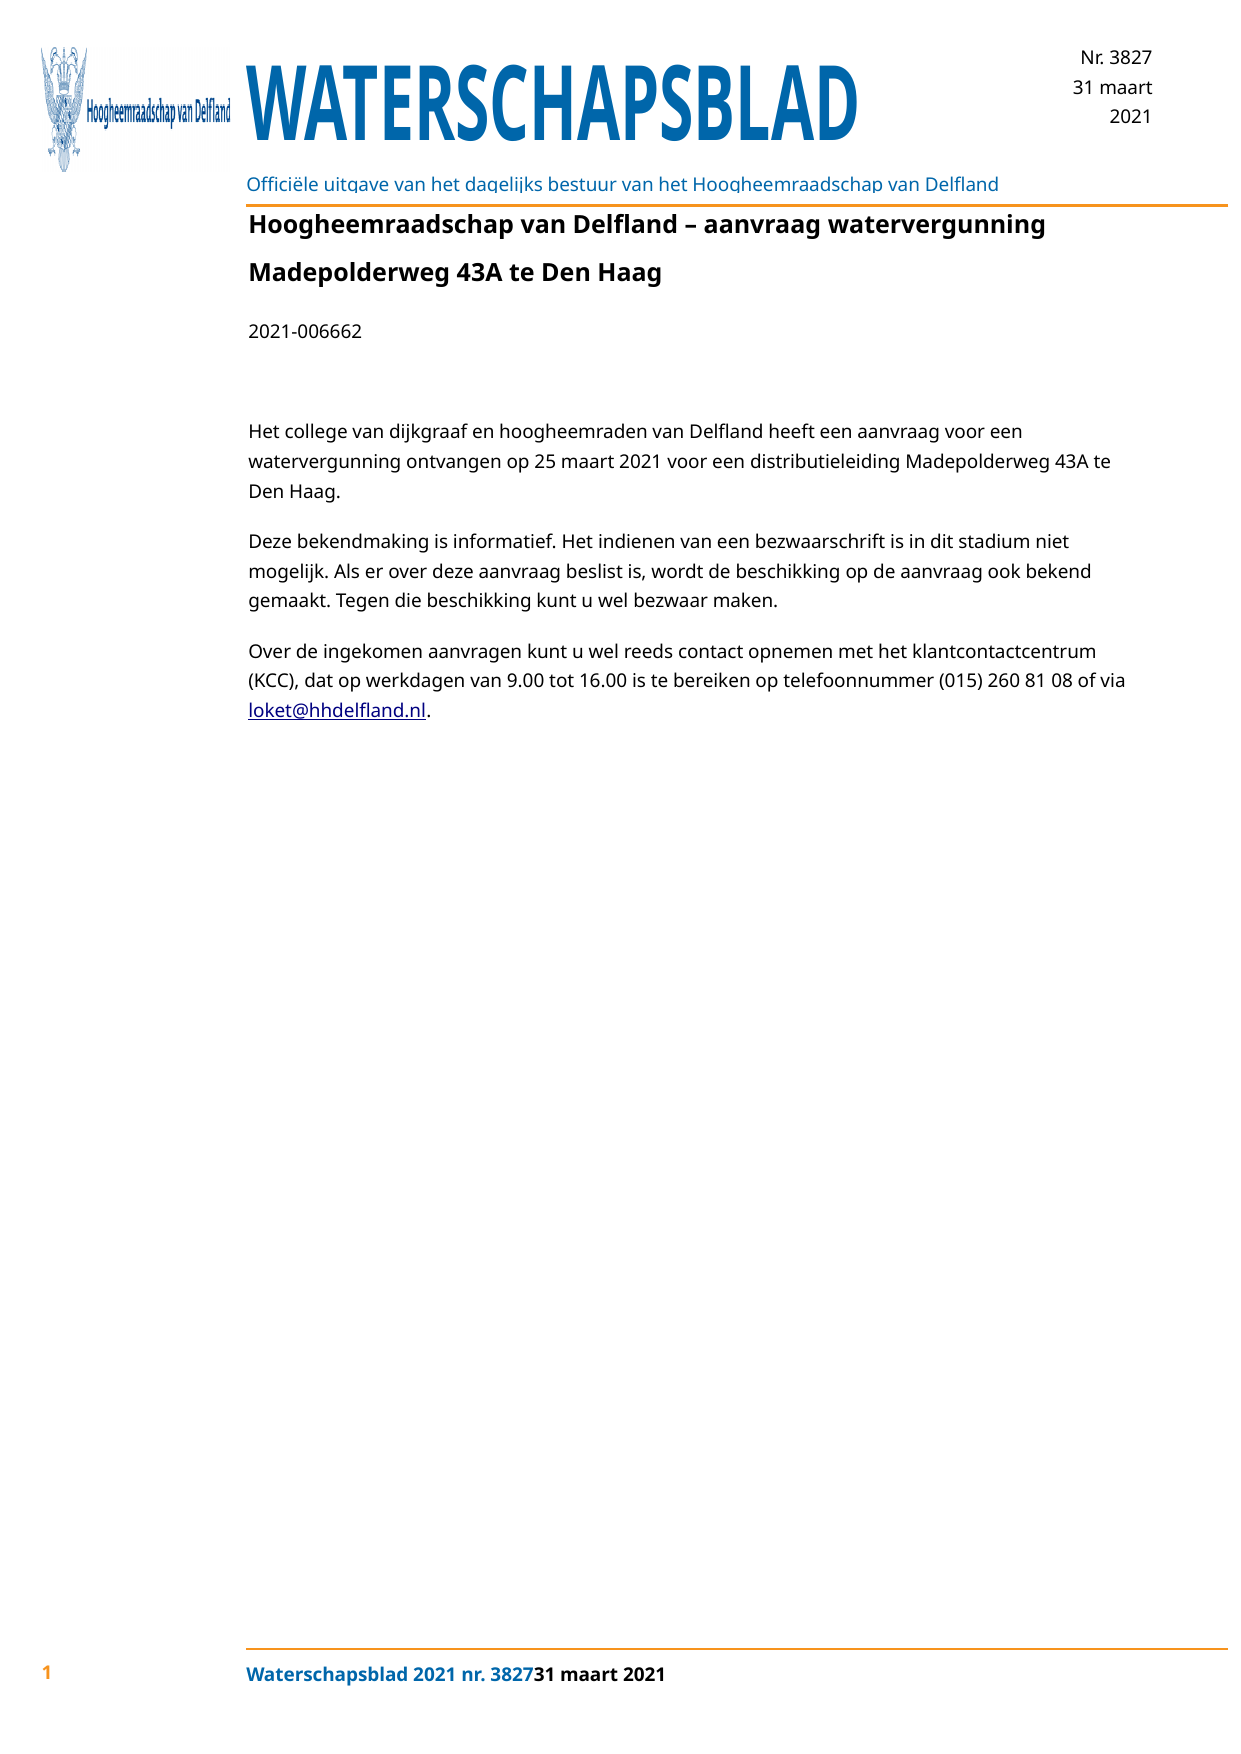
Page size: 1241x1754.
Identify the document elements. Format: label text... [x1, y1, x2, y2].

text Over de ingekomen aanvragen kunt u wel reeds contact opnemen met het klantcontactcentrum (KCC), dat op werkdagen van 9.00 tot 16.00 is te bereiken op telefoonnummer (015) 260 81 08 of via loket@hhdelfland.nl. [248, 638, 1152, 723]
text Het college van dijkgraaf en hoogheemraden van Delfland heeft een aanvraag voor een watervergunning ontvangen op 25 maart 2021 voor een distributieleiding Madepolderweg 43A te Den Haag. [248, 419, 1152, 504]
picture [41, 47, 231, 172]
text 2021-006662 [248, 318, 1152, 344]
text Hoogheemraadschap van Delfland – aanvraag watervergunning Madepolderweg 43A te Den Haag [248, 207, 1152, 288]
text Deze bekendmaking is informatief. Het indienen van een bezwaarschrift is in dit stadium niet mogelijk. Als er over deze aanvraag beslist is, wordt de beschikking op de aanvraag ook bekend gemaakt. Tegen die beschikking kunt u wel bezwaar maken. [248, 528, 1152, 613]
